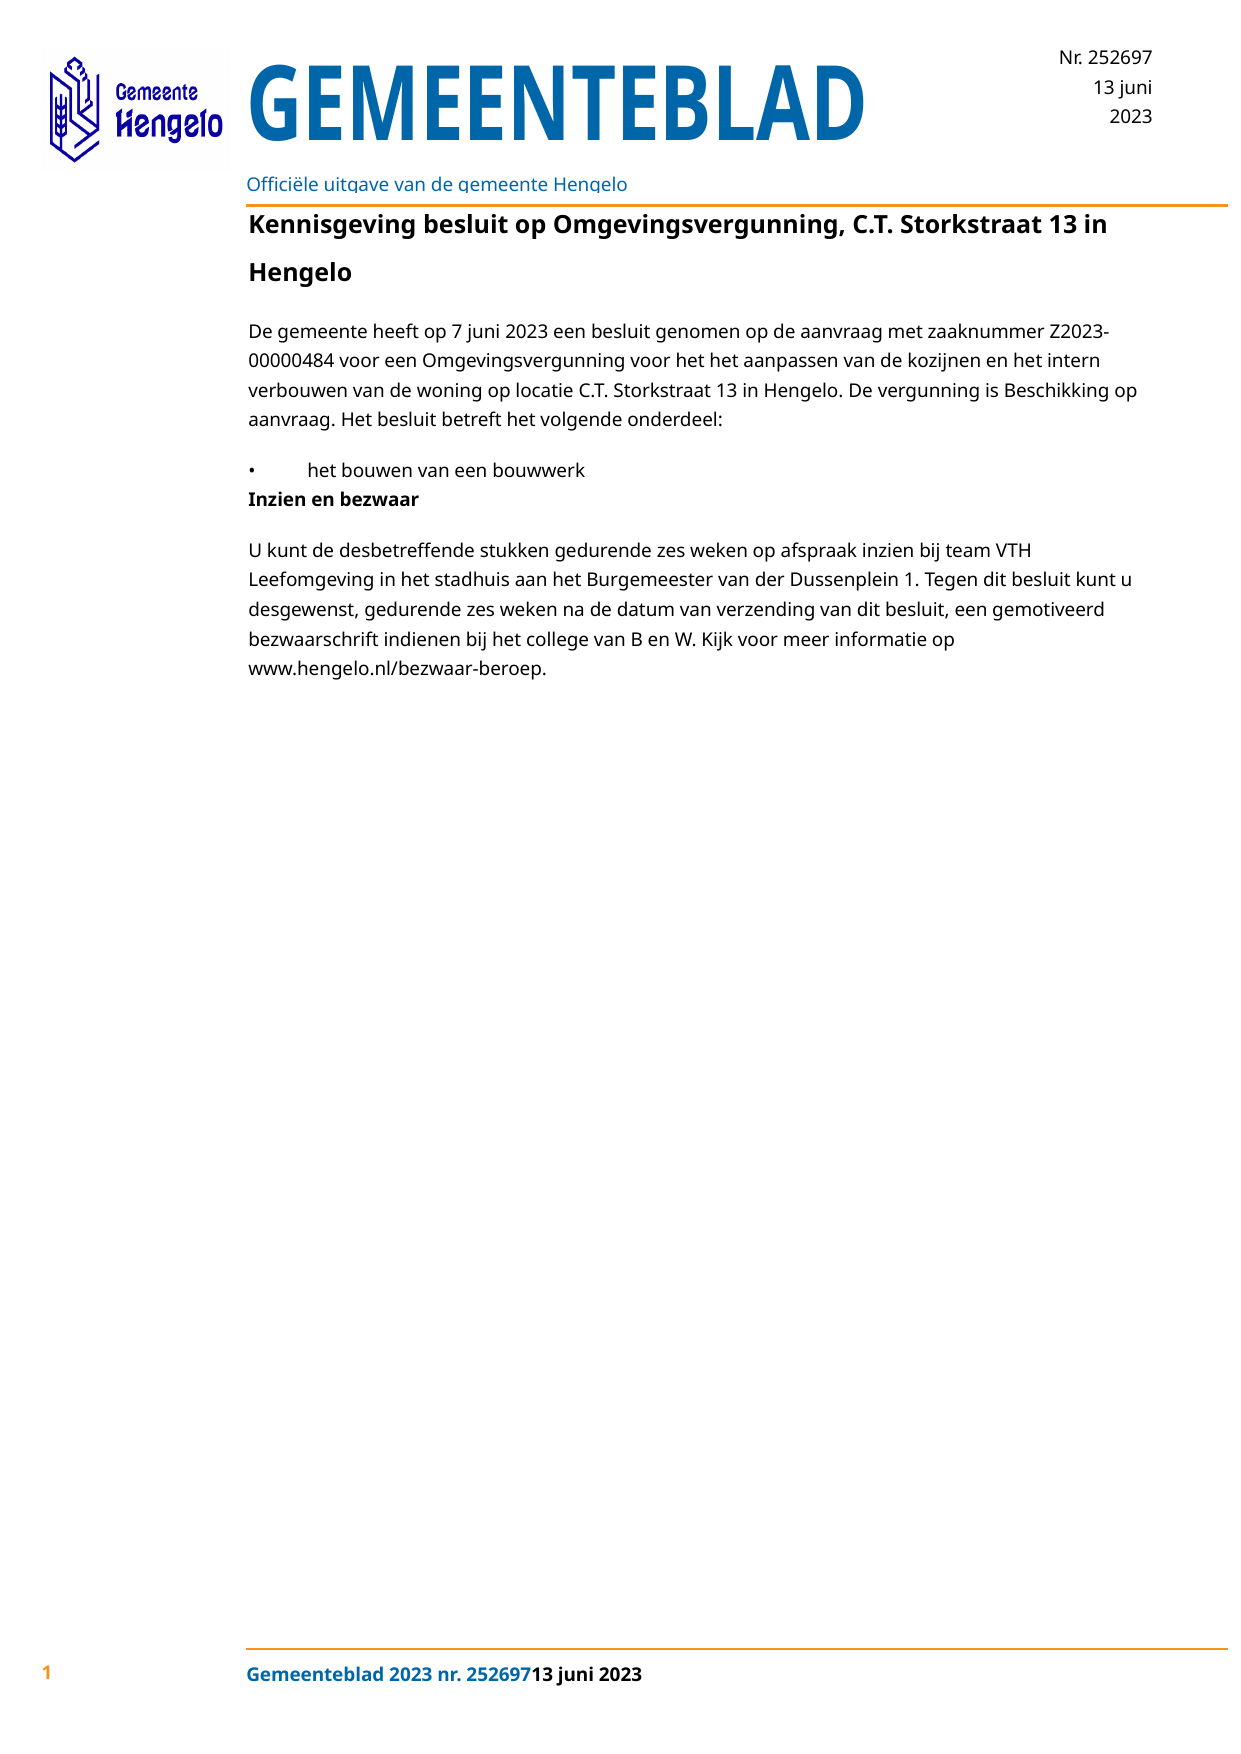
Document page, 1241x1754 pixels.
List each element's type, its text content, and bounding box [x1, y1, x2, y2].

list het bouwen van een bouwwerk [248, 457, 1152, 483]
text De gemeente heeft op 7 juni 2023 een besluit genomen op de aanvraag met zaaknummer Z2023-00000484 voor een Omgevingsvergunning voor het het aanpassen van de kozijnen en het intern verbouwen van de woning op locatie C.T. Storkstraat 13 in Hengelo. De vergunning is Beschikking op aanvraag. Het besluit betreft het volgende onderdeel: [248, 318, 1152, 432]
text U kunt de desbetreffende stukken gedurende zes weken op afspraak inzien bij team VTH Leefomgeving in het stadhuis aan het Burgemeester van der Dussenplein 1. Tegen dit besluit kunt u desgewenst, gedurende zes weken na de datum van verzending van dit besluit, een gemotiveerd bezwaarschrift indienen bij het college van B en W. Kijk voor meer informatie op www.hengelo.nl/bezwaar-beroep. [248, 537, 1152, 681]
picture [41, 47, 231, 172]
text Inzien en bezwaar [248, 487, 1152, 512]
text Kennisgeving besluit op Omgevingsvergunning, C.T. Storkstraat 13 in Hengelo [248, 207, 1152, 288]
